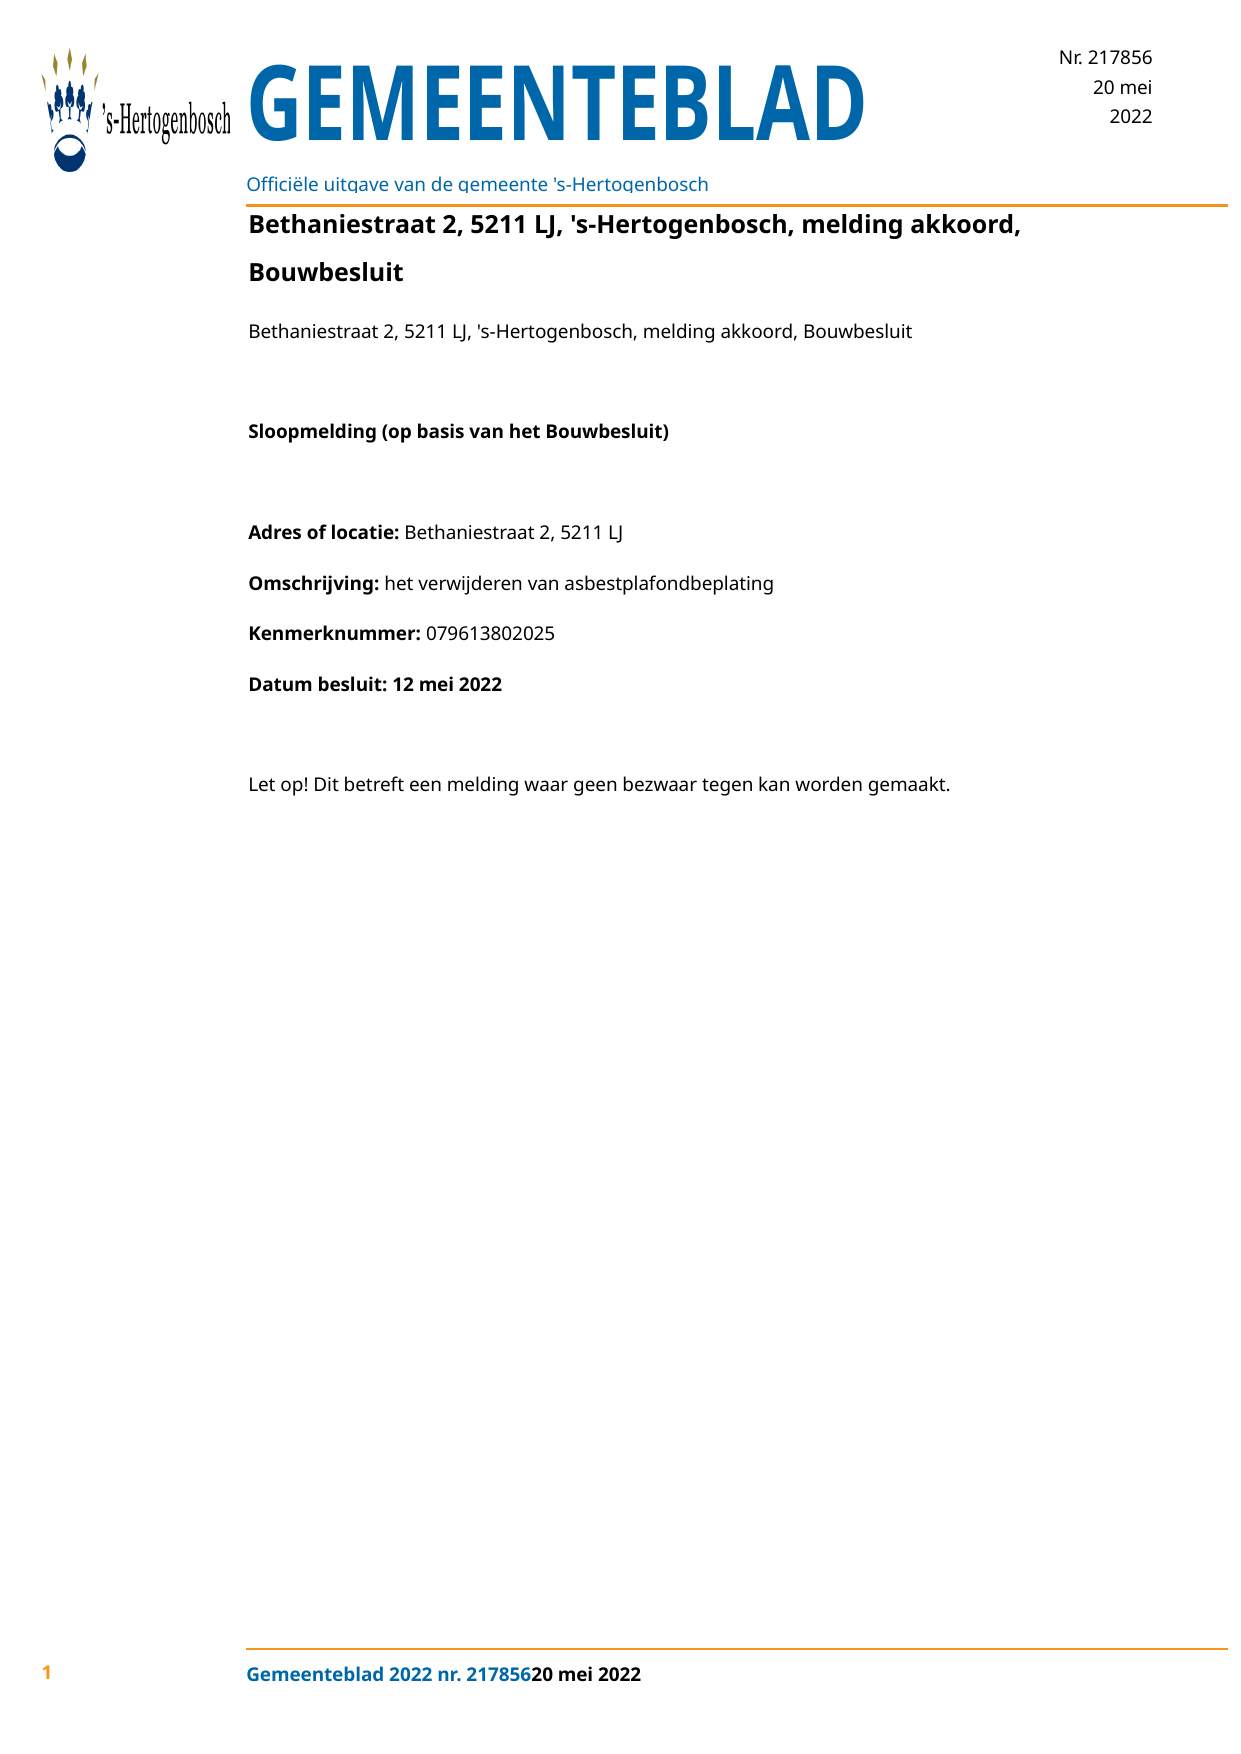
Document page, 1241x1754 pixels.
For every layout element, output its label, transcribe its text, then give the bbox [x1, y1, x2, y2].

text Bethaniestraat 2, 5211 LJ, 's-Hertogenbosch, melding akkoord, Bouwbesluit [248, 207, 1152, 288]
text Datum besluit: 12 mei 2022 [248, 671, 1152, 697]
text Bethaniestraat 2, 5211 LJ, 's-Hertogenbosch, melding akkoord, Bouwbesluit [248, 318, 1152, 344]
text Omschrijving: het verwijderen van asbestplafondbeplating [248, 570, 1152, 596]
text Kenmerknummer: 079613802025 [248, 620, 1152, 646]
text Adres of locatie: Bethaniestraat 2, 5211 LJ [248, 519, 1152, 545]
text Sloopmelding (op basis van het Bouwbesluit) [248, 419, 1152, 444]
picture [41, 47, 231, 172]
text Let op! Dit betreft een melding waar geen bezwaar tegen kan worden gemaakt. [248, 772, 1152, 797]
